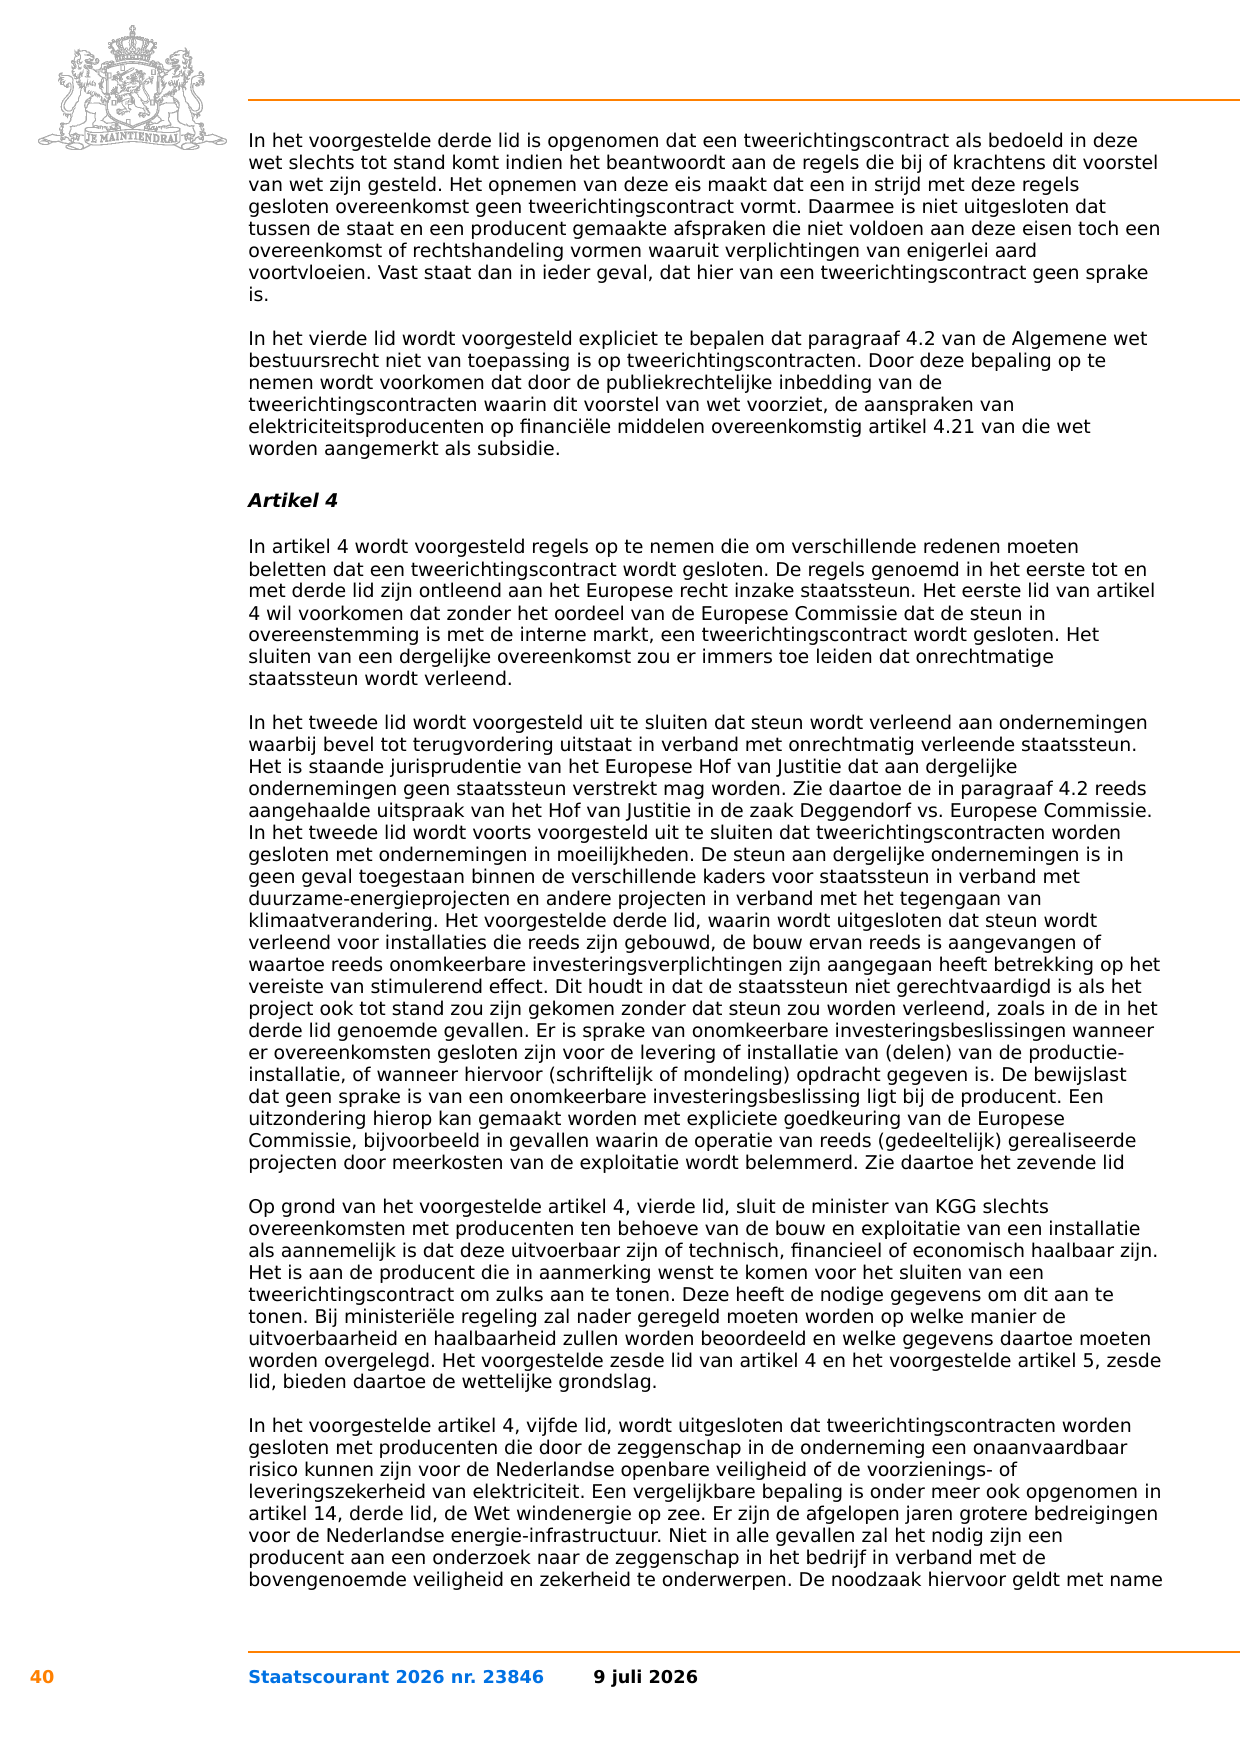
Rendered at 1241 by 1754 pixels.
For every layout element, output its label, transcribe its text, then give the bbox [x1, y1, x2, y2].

text In het vierde lid wordt voorgesteld expliciet te bepalen dat paragraaf 4.2 van de Algemene wet bestuursrecht niet van toepassing is op tweerichtingscontracten. Door deze bepaling op te nemen wordt voorkomen dat door de publiekrechtelijke inbedding van de tweerichtingscontracten waarin dit voorstel van wet voorziet, de aanspraken van elektriciteitsproducenten op financiële middelen overeenkomstig artikel 4.21 van die wet worden aangemerkt als subsidie. [248, 328, 1163, 459]
text In het tweede lid wordt voorgesteld uit te sluiten dat steun wordt verleend aan ondernemingen waarbij bevel tot terugvordering uitstaat in verband met onrechtmatig verleende staatssteun. Het is staande jurisprudentie van het Europese Hof van Justitie dat aan dergelijke ondernemingen geen staatssteun verstrekt mag worden. Zie daartoe de in paragraaf 4.2 reeds aangehaalde uitspraak van het Hof van Justitie in de zaak Deggendorf vs. Europese Commissie. In het tweede lid wordt voorts voorgesteld uit te sluiten dat tweerichtingscontracten worden gesloten met ondernemingen in moeilijkheden. De steun aan dergelijke ondernemingen is in geen geval toegestaan binnen de verschillende kaders voor staatssteun in verband met duurzame-energieprojecten en andere projecten in verband met het tegengaan van klimaatverandering. Het voorgestelde derde lid, waarin wordt uitgesloten dat steun wordt verleend voor installaties die reeds zijn gebouwd, de bouw ervan reeds is aangevangen of waartoe reeds onomkeerbare investeringsverplichtingen zijn aangegaan heeft betrekking op het vereiste van stimulerend effect. Dit houdt in dat de staatssteun niet gerechtvaardigd is als het project ook tot stand zou zijn gekomen zonder dat steun zou worden verleend, zoals in de in het derde lid genoemde gevallen. Er is sprake van onomkeerbare investeringsbeslissingen wanneer er overeenkomsten gesloten zijn voor de levering of installatie van (delen) van de productie-installatie, of wanneer hiervoor (schriftelijk of mondeling) opdracht gegeven is. De bewijslast dat geen sprake is van een onomkeerbare investeringsbeslissing ligt bij de producent. Een uitzondering hierop kan gemaakt worden met expliciete goedkeuring van de Europese Commissie, bijvoorbeeld in gevallen waarin de operatie van reeds (gedeeltelijk) gerealiseerde projecten door meerkosten van de exploitatie wordt belemmerd. Zie daartoe het zevende lid [248, 712, 1163, 1174]
subtitle Artikel 4 [248, 489, 1163, 511]
picture [38, 25, 227, 150]
text In artikel 4 wordt voorgesteld regels op te nemen die om verschillende redenen moeten beletten dat een tweerichtingscontract wordt gesloten. De regels genoemd in het eerste tot en met derde lid zijn ontleend aan het Europese recht inzake staatssteun. Het eerste lid van artikel 4 wil voorkomen dat zonder het oordeel van de Europese Commissie dat de steun in overeenstemming is met de interne markt, een tweerichtingscontract wordt gesloten. Het sluiten van een dergelijke overeenkomst zou er immers toe leiden dat onrechtmatige staatssteun wordt verleend. [248, 536, 1163, 690]
text In het voorgestelde artikel 4, vijfde lid, wordt uitgesloten dat tweerichtingscontracten worden gesloten met producenten die door de zeggenschap in de onderneming een onaanvaardbaar risico kunnen zijn voor de Nederlandse openbare veiligheid of de voorzienings- of leveringszekerheid van elektriciteit. Een vergelijkbare bepaling is onder meer ook opgenomen in artikel 14, derde lid, de Wet windenergie op zee. Er zijn de afgelopen jaren grotere bedreigingen voor de Nederlandse energie-infrastructuur. Niet in alle gevallen zal het nodig zijn een producent aan een onderzoek naar de zeggenschap in het bedrijf in verband met de bovengenoemde veiligheid en zekerheid te onderwerpen. De noodzaak hiervoor geldt met name [248, 1415, 1163, 1591]
text In het voorgestelde derde lid is opgenomen dat een tweerichtingscontract als bedoeld in deze wet slechts tot stand komt indien het beantwoordt aan de regels die bij of krachtens dit voorstel van wet zijn gesteld. Het opnemen van deze eis maakt dat een in strijd met deze regels gesloten overeenkomst geen tweerichtingscontract vormt. Daarmee is niet uitgesloten dat tussen de staat en een producent gemaakte afspraken die niet voldoen aan deze eisen toch een overeenkomst of rechtshandeling vormen waaruit verplichtingen van enigerlei aard voortvloeien. Vast staat dan in ieder geval, dat hier van een tweerichtingscontract geen sprake is. [248, 130, 1163, 306]
text Op grond van het voorgestelde artikel 4, vierde lid, sluit de minister van KGG slechts overeenkomsten met producenten ten behoeve van de bouw en exploitatie van een installatie als aannemelijk is dat deze uitvoerbaar zijn of technisch, financieel of economisch haalbaar zijn. Het is aan de producent die in aanmerking wenst te komen voor het sluiten van een tweerichtingscontract om zulks aan te tonen. Deze heeft de nodige gegevens om dit aan te tonen. Bij ministeriële regeling zal nader geregeld moeten worden op welke manier de uitvoerbaarheid en haalbaarheid zullen worden beoordeeld en welke gegevens daartoe moeten worden overgelegd. Het voorgestelde zesde lid van artikel 4 en het voorgestelde artikel 5, zesde lid, bieden daartoe de wettelijke grondslag. [248, 1196, 1163, 1393]
